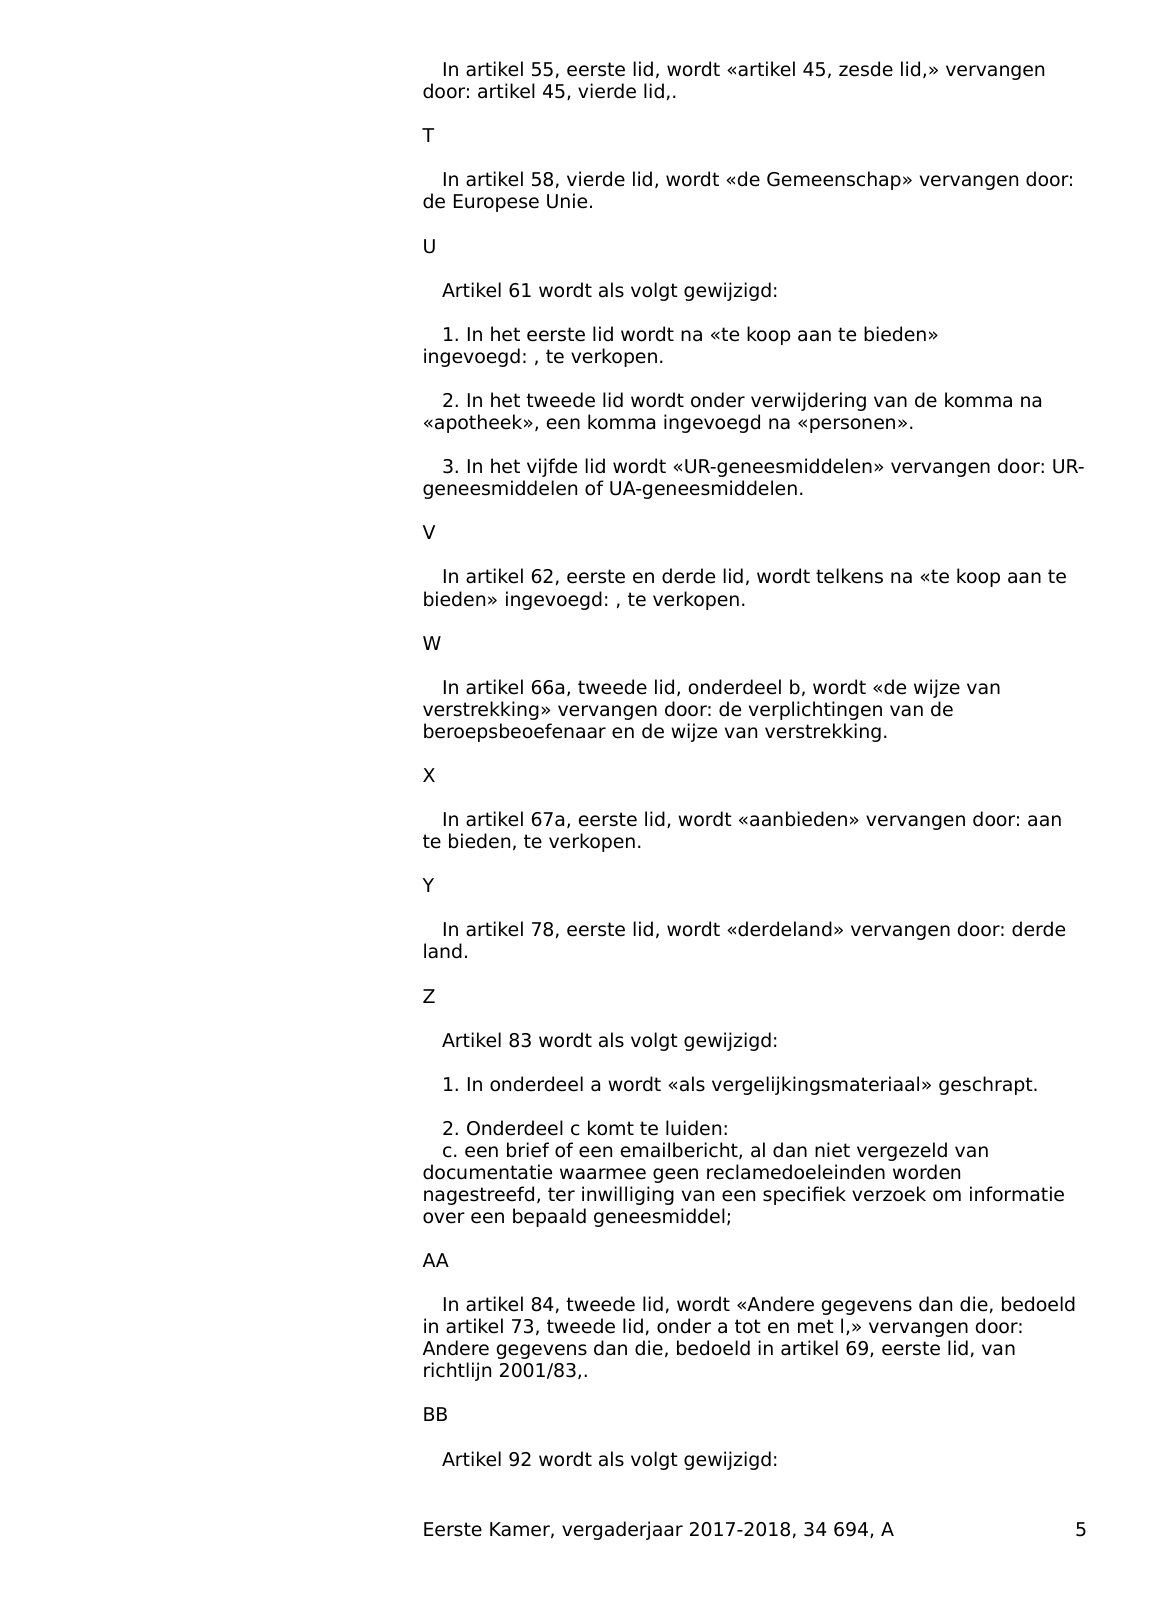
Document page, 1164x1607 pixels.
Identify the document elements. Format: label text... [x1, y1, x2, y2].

text AA [422, 1250, 1087, 1272]
text 1. In onderdeel a wordt «als vergelijkingsmateriaal» geschrapt. [422, 1074, 1087, 1096]
text In artikel 66a, tweede lid, onderdeel b, wordt «de wijze van verstrekking» vervangen door: de verplichtingen van de beroepsbeoefenaar en de wijze van verstrekking. [422, 677, 1087, 743]
text In artikel 62, eerste en derde lid, wordt telkens na «te koop aan te bieden» ingevoegd: , te verkopen. [422, 566, 1087, 610]
text Artikel 83 wordt als volgt gewijzigd: [422, 1030, 1087, 1052]
text In artikel 84, tweede lid, wordt «Andere gegevens dan die, bedoeld in artikel 73, tweede lid, onder a tot en met l,» vervangen door: Andere gegevens dan die, bedoeld in artikel 69, eerste lid, van richtlijn 2001/83,. [422, 1294, 1087, 1382]
text In artikel 78, eerste lid, wordt «derdeland» vervangen door: derde land. [422, 919, 1087, 963]
text c. een brief of een emailbericht, al dan niet vergezeld van documentatie waarmee geen reclamedoeleinden worden nagestreefd, ter inwilliging van een specifiek verzoek om informatie over een bepaald geneesmiddel; [422, 1140, 1087, 1228]
text In artikel 58, vierde lid, wordt «de Gemeenschap» vervangen door: de Europese Unie. [422, 169, 1087, 213]
text 3. In het vijfde lid wordt «UR-geneesmiddelen» vervangen door: UR-geneesmiddelen of UA-geneesmiddelen. [422, 456, 1087, 500]
text T [422, 125, 1087, 147]
text V [422, 522, 1087, 544]
text 2. Onderdeel c komt te luiden: [422, 1118, 1087, 1140]
text Z [422, 986, 1087, 1007]
text 1. In het eerste lid wordt na «te koop aan te bieden» ingevoegd: , te verkopen. [422, 324, 1087, 368]
text W [422, 633, 1087, 654]
text In artikel 67a, eerste lid, wordt «aanbieden» vervangen door: aan te bieden, te verkopen. [422, 809, 1087, 853]
text U [422, 236, 1087, 257]
text Y [422, 875, 1087, 897]
text Artikel 61 wordt als volgt gewijzigd: [422, 280, 1087, 302]
text X [422, 765, 1087, 787]
text BB [422, 1404, 1087, 1426]
text 2. In het tweede lid wordt onder verwijdering van de komma na «apotheek», een komma ingevoegd na «personen». [422, 390, 1087, 434]
text In artikel 55, eerste lid, wordt «artikel 45, zesde lid,» vervangen door: artikel 45, vierde lid,. [422, 59, 1087, 103]
text Artikel 92 wordt als volgt gewijzigd: [422, 1448, 1087, 1471]
